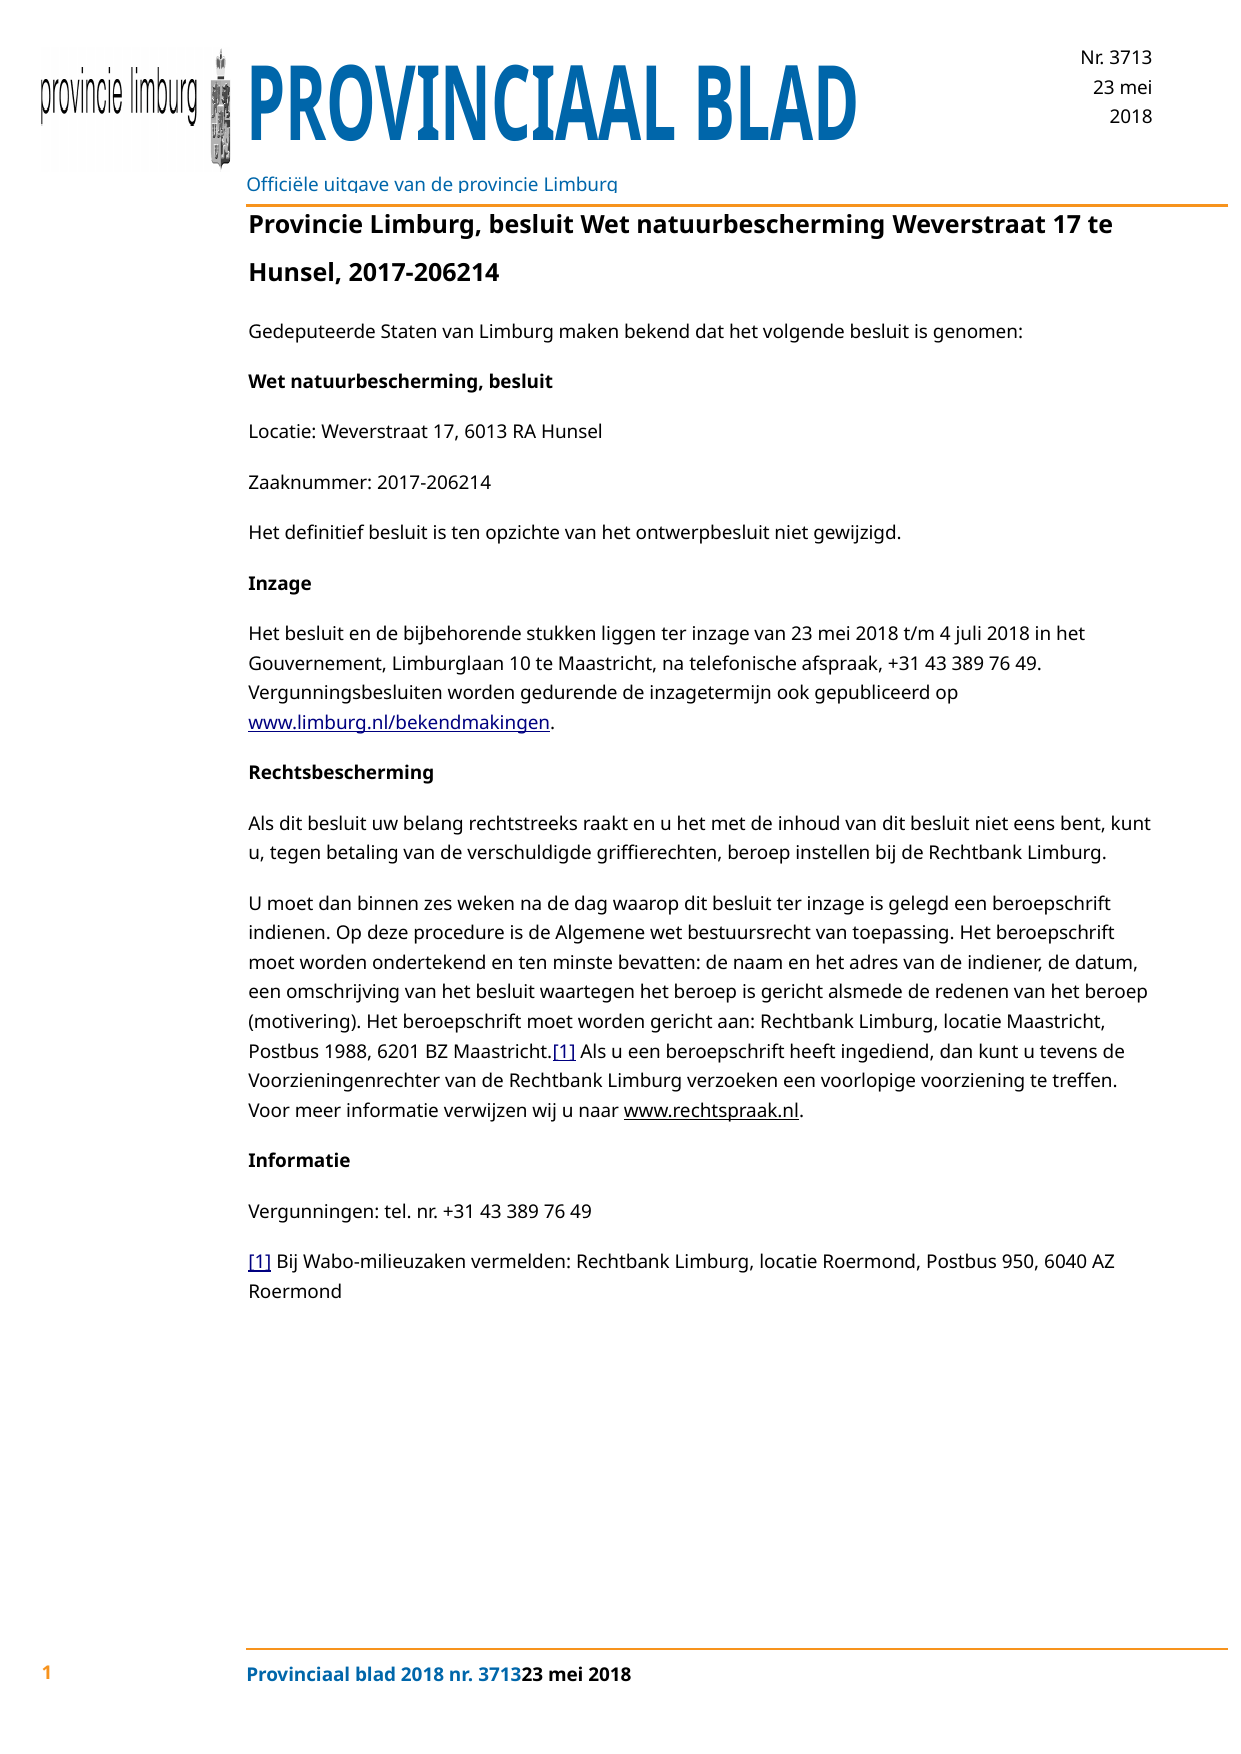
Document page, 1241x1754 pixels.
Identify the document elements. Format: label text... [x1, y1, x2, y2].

text Locatie: Weverstraat 17, 6013 RA Hunsel [248, 419, 1152, 444]
text Vergunningen: tel. nr. +31 43 389 76 49 [248, 1198, 1152, 1224]
text Inzage [248, 570, 1152, 596]
text Als dit besluit uw belang rechtstreeks raakt en u het met de inhoud van dit besluit niet eens bent, kunt u, tegen betaling van de verschuldigde griffierechten, beroep instellen bij de Rechtbank Limburg. [248, 810, 1152, 865]
picture [41, 47, 231, 172]
text U moet dan binnen zes weken na de dag waarop dit besluit ter inzage is gelegd een beroepschrift indienen. Op deze procedure is de Algemene wet bestuursrecht van toepassing. Het beroepschrift moet worden ondertekend en ten minste bevatten: de naam en het adres van de indiener, de datum, een omschrijving van het besluit waartegen het beroep is gericht alsmede de redenen van het beroep (motivering). Het beroepschrift moet worden gericht aan: Rechtbank Limburg, locatie Maastricht, Postbus 1988, 6201 BZ Maastricht.[1] Als u een beroepschrift heeft ingediend, dan kunt u tevens de Voorzieningenrechter van de Rechtbank Limburg verzoeken een voorlopige voorziening te treffen. Voor meer informatie verwijzen wij u naar www.rechtspraak.nl. [248, 890, 1152, 1123]
text Gedeputeerde Staten van Limburg maken bekend dat het volgende besluit is genomen: [248, 318, 1152, 344]
text Informatie [248, 1147, 1152, 1173]
text Rechtsbescherming [248, 759, 1152, 785]
text Zaaknummer: 2017-206214 [248, 469, 1152, 495]
text [1] Bij Wabo-milieuzaken vermelden: Rechtbank Limburg, locatie Roermond, Postbus 950, 6040 AZ Roermond [248, 1248, 1152, 1304]
text Provincie Limburg, besluit Wet natuurbescherming Weverstraat 17 te Hunsel, 2017-206214 [248, 207, 1152, 288]
text Wet natuurbescherming, besluit [248, 368, 1152, 394]
text Het besluit en de bijbehorende stukken liggen ter inzage van 23 mei 2018 t/m 4 juli 2018 in het Gouvernement, Limburglaan 10 te Maastricht, na telefonische afspraak, +31 43 389 76 49. Vergunningsbesluiten worden gedurende de inzagetermijn ook gepubliceerd op www.limburg.nl/bekendmakingen. [248, 620, 1152, 735]
text Het definitief besluit is ten opzichte van het ontwerpbesluit niet gewijzigd. [248, 519, 1152, 545]
